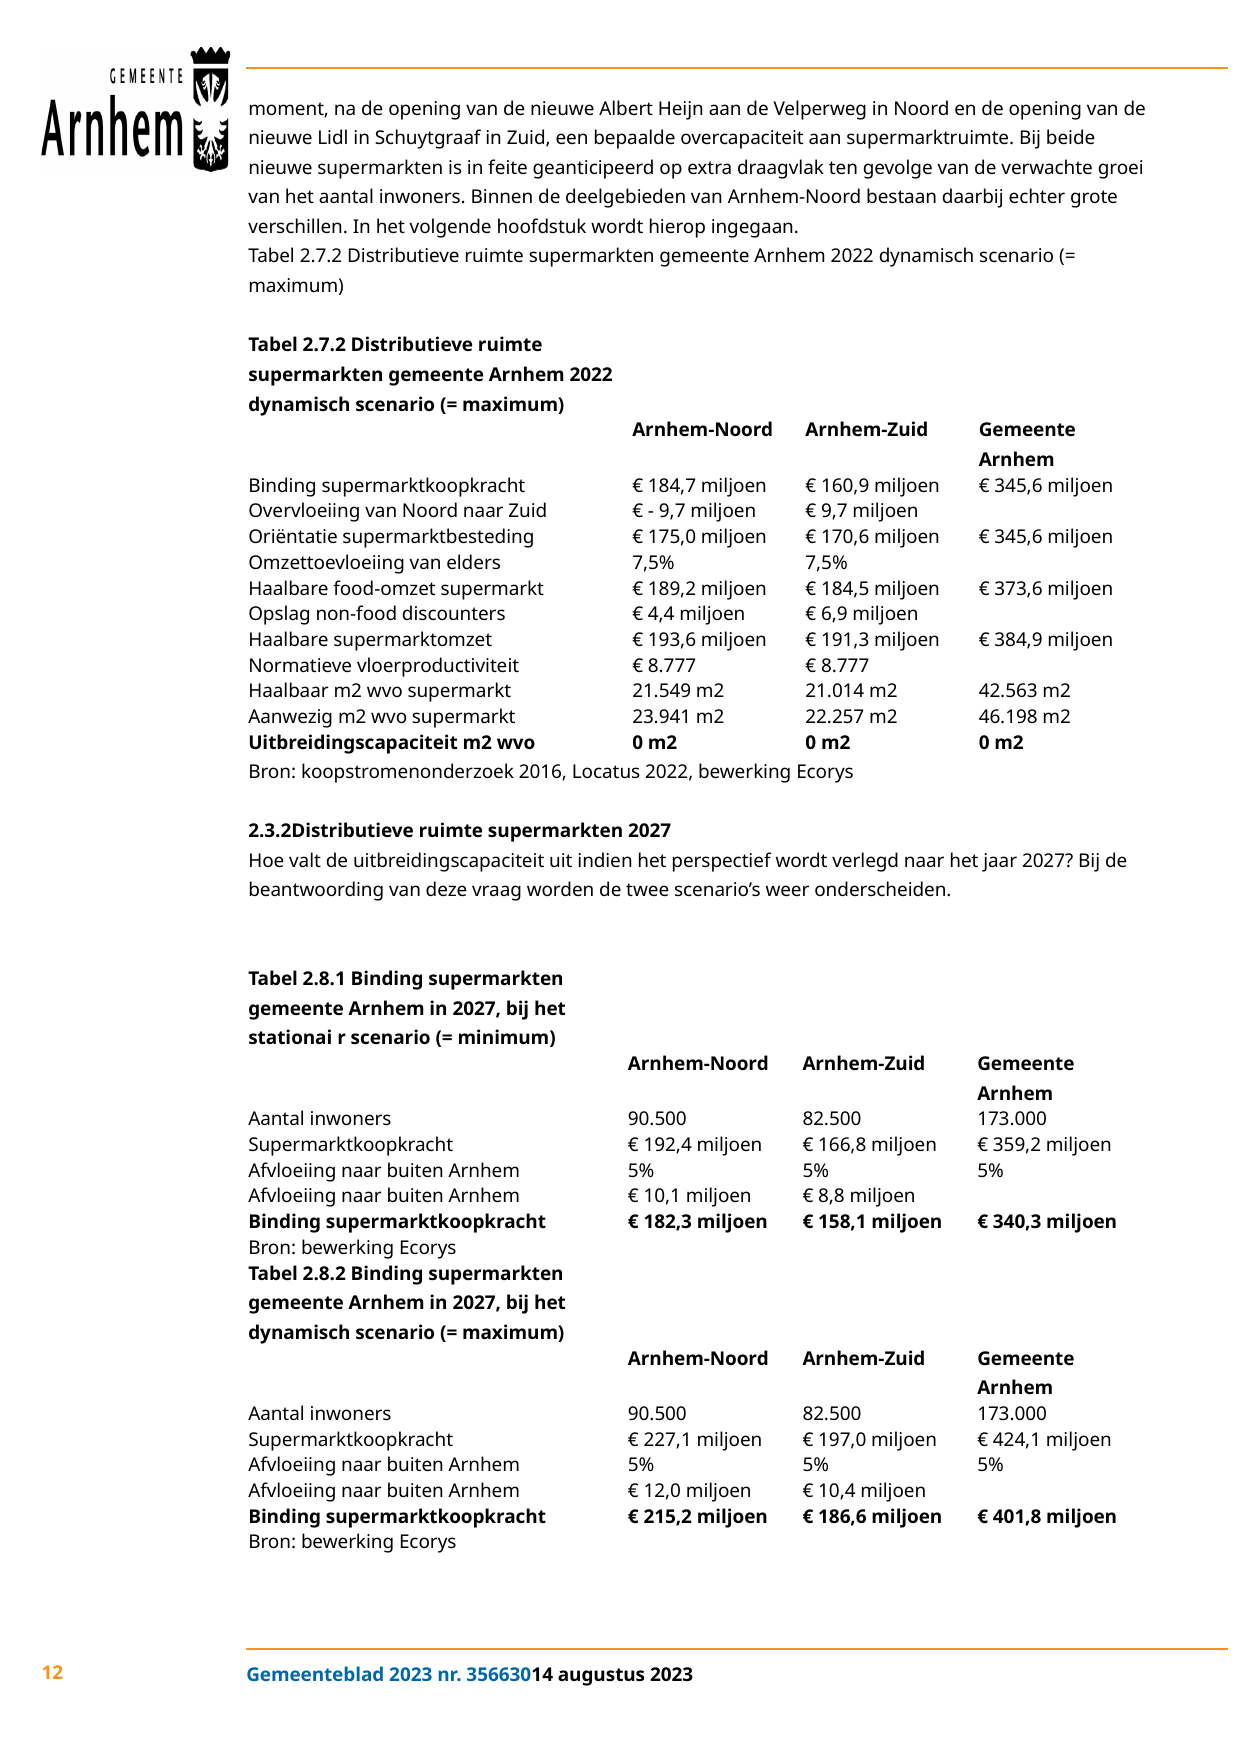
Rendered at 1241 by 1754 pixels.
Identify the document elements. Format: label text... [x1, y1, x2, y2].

table_cell Bron: bewerking Ecorys [248, 1234, 628, 1260]
table_cell Afvloeiing naar buiten Arnhem [248, 1451, 628, 1477]
table_cell € 12,0 miljoen [628, 1477, 802, 1503]
table_cell 82.500 [802, 1400, 977, 1426]
table_cell Arnhem-Noord [632, 416, 805, 472]
table_cell Aantal inwoners [248, 1105, 628, 1131]
table_cell [802, 1529, 977, 1554]
table_cell [248, 1345, 628, 1400]
table_cell 22.257 m2 [805, 703, 978, 729]
text Tabel 2.7.2 Distributieve ruimte supermarkten gemeente Arnhem 2022 dynamisch scenario (= maximum) [248, 243, 1152, 298]
table_cell Binding supermarktkoopkracht [248, 1208, 628, 1234]
table_cell € 340,3 miljoen [977, 1208, 1152, 1234]
table_cell Aantal inwoners [248, 1400, 628, 1426]
table_cell 0 m2 [979, 729, 1152, 755]
table_cell € 10,4 miljoen [802, 1477, 977, 1503]
table_cell € 191,3 miljoen [805, 626, 978, 652]
table_cell 42.563 m2 [979, 678, 1152, 703]
table_cell [979, 600, 1152, 626]
table_cell Omzettoevloeiing van elders [248, 549, 632, 575]
table_cell € 345,6 miljoen [979, 472, 1152, 497]
table_cell 7,5% [805, 549, 978, 575]
table_cell Bron: bewerking Ecorys [248, 1529, 628, 1554]
table_cell 90.500 [628, 1400, 802, 1426]
table_cell 0 m2 [632, 729, 805, 755]
table_header Tabel 2.8.1 Binding supermarkten gemeente Arnhem in 2027, bij het stationai r scenario (= minimum) [248, 965, 628, 1050]
table_cell € 215,2 miljoen [628, 1503, 802, 1529]
table_cell Aanwezig m2 wvo supermarkt [248, 703, 632, 729]
table_cell 90.500 [628, 1105, 802, 1131]
table_cell € 8,8 miljoen [802, 1183, 977, 1208]
table_cell Arnhem-Noord [628, 1345, 802, 1400]
table_cell Overvloeiing van Noord naar Zuid [248, 498, 632, 523]
table_cell € 189,2 miljoen [632, 575, 805, 600]
table_cell Haalbare food-omzet supermarkt [248, 575, 632, 600]
table_cell Arnhem-Zuid [802, 1050, 977, 1105]
table_cell Supermarktkoopkracht [248, 1131, 628, 1157]
table_cell € 197,0 miljoen [802, 1426, 977, 1451]
table_cell Afvloeiing naar buiten Arnhem [248, 1477, 628, 1503]
table_cell 82.500 [802, 1105, 977, 1131]
table_cell € 175,0 miljoen [632, 523, 805, 549]
table_cell € 166,8 miljoen [802, 1131, 977, 1157]
table_cell Arnhem-Zuid [805, 416, 978, 472]
table_cell € 401,8 miljoen [977, 1503, 1152, 1529]
table_cell € 373,6 miljoen [979, 575, 1152, 600]
table_cell € 227,1 miljoen [628, 1426, 802, 1451]
table_cell [977, 1183, 1152, 1208]
table_cell € 10,1 miljoen [628, 1183, 802, 1208]
table_cell [628, 1529, 802, 1554]
table_cell Afvloeiing naar buiten Arnhem [248, 1183, 628, 1208]
table_cell € 158,1 miljoen [802, 1208, 977, 1234]
table_cell 173.000 [977, 1400, 1152, 1426]
table_cell Opslag non-food discounters [248, 600, 632, 626]
table_cell € 192,4 miljoen [628, 1131, 802, 1157]
table_cell [979, 498, 1152, 523]
table_cell Oriëntatie supermarktbesteding [248, 523, 632, 549]
table_cell € 8.777 [632, 652, 805, 678]
table_cell [802, 1234, 977, 1260]
table_cell Tabel 2.8.2 Binding supermarkten gemeente Arnhem in 2027, bij het dynamisch scenario (= maximum) [248, 1260, 628, 1345]
table_cell € 6,9 miljoen [805, 600, 978, 626]
table_cell 5% [628, 1157, 802, 1183]
table_cell € 182,3 miljoen [628, 1208, 802, 1234]
table_cell 0 m2 [805, 729, 978, 755]
table_cell € 160,9 miljoen [805, 472, 978, 497]
table_cell Haalbaar m2 wvo supermarkt [248, 678, 632, 703]
table_cell 23.941 m2 [632, 703, 805, 729]
table_cell Binding supermarktkoopkracht [248, 1503, 628, 1529]
table_cell Arnhem-Zuid [802, 1345, 977, 1400]
table_cell Afvloeiing naar buiten Arnhem [248, 1157, 628, 1183]
table_cell 5% [802, 1157, 977, 1183]
text moment, na de opening van de nieuwe Albert Heijn aan de Velperweg in Noord en de opening van de nieuwe Lidl in Schuytgraaf in Zuid, een bepaalde overcapaciteit aan supermarktruimte. Bij beide nieuwe supermarkten is in feite geanticipeerd op extra draagvlak ten gevolge van de verwachte groei van het aantal inwoners. Binnen de deelgebieden van Arnhem-Noord bestaan daarbij echter grote verschillen. In het volgende hoofdstuk wordt hierop ingegaan. [248, 95, 1152, 239]
table_cell € 424,1 miljoen [977, 1426, 1152, 1451]
picture [41, 47, 231, 172]
table_cell Binding supermarktkoopkracht [248, 472, 632, 497]
table_cell € 9,7 miljoen [805, 498, 978, 523]
table_cell 21.014 m2 [805, 678, 978, 703]
table_cell [248, 416, 632, 472]
table_cell € 184,5 miljoen [805, 575, 978, 600]
table_cell 5% [977, 1157, 1152, 1183]
table_cell Arnhem-Noord [628, 1050, 802, 1105]
table_cell 5% [628, 1451, 802, 1477]
table_cell 5% [802, 1451, 977, 1477]
table_cell [628, 1234, 802, 1260]
table_cell € 359,2 miljoen [977, 1131, 1152, 1157]
table_cell [979, 652, 1152, 678]
table_cell Supermarktkoopkracht [248, 1426, 628, 1451]
table_cell 7,5% [632, 549, 805, 575]
table_cell Haalbare supermarktomzet [248, 626, 632, 652]
table_cell 5% [977, 1451, 1152, 1477]
table_cell € - 9,7 miljoen [632, 498, 805, 523]
table_header Tabel 2.7.2 Distributieve ruimte supermarkten gemeente Arnhem 2022 dynamisch scenario (= maximum) [248, 332, 632, 416]
table_cell € 170,6 miljoen [805, 523, 978, 549]
table_cell [248, 1050, 628, 1105]
table_cell [977, 1477, 1152, 1503]
table_cell € 186,6 miljoen [802, 1503, 977, 1529]
table_cell € 4,4 miljoen [632, 600, 805, 626]
table_cell Gemeente Arnhem [977, 1050, 1152, 1105]
table_cell Normatieve vloerproductiviteit [248, 652, 632, 678]
text Hoe valt de uitbreidingscapaciteit uit indien het perspectief wordt verlegd naar het jaar 2027? Bij de beantwoording van deze vraag worden de twee scenario’s weer onderscheiden. [248, 847, 1152, 902]
table_cell 21.549 m2 [632, 678, 805, 703]
table_cell € 384,9 miljoen [979, 626, 1152, 652]
text Bron: koopstromenonderzoek 2016, Locatus 2022, bewerking Ecorys [248, 758, 1152, 784]
table_cell Gemeente Arnhem [979, 416, 1152, 472]
table_cell 173.000 [977, 1105, 1152, 1131]
table_cell 46.198 m2 [979, 703, 1152, 729]
table_cell € 193,6 miljoen [632, 626, 805, 652]
table_cell € 184,7 miljoen [632, 472, 805, 497]
table_cell Gemeente Arnhem [977, 1345, 1152, 1400]
table_cell Uitbreidingscapaciteit m2 wvo [248, 729, 632, 755]
text 2.3.2Distributieve ruimte supermarkten 2027 [248, 817, 1152, 843]
table_cell € 8.777 [805, 652, 978, 678]
table_cell [979, 549, 1152, 575]
table_cell € 345,6 miljoen [979, 523, 1152, 549]
